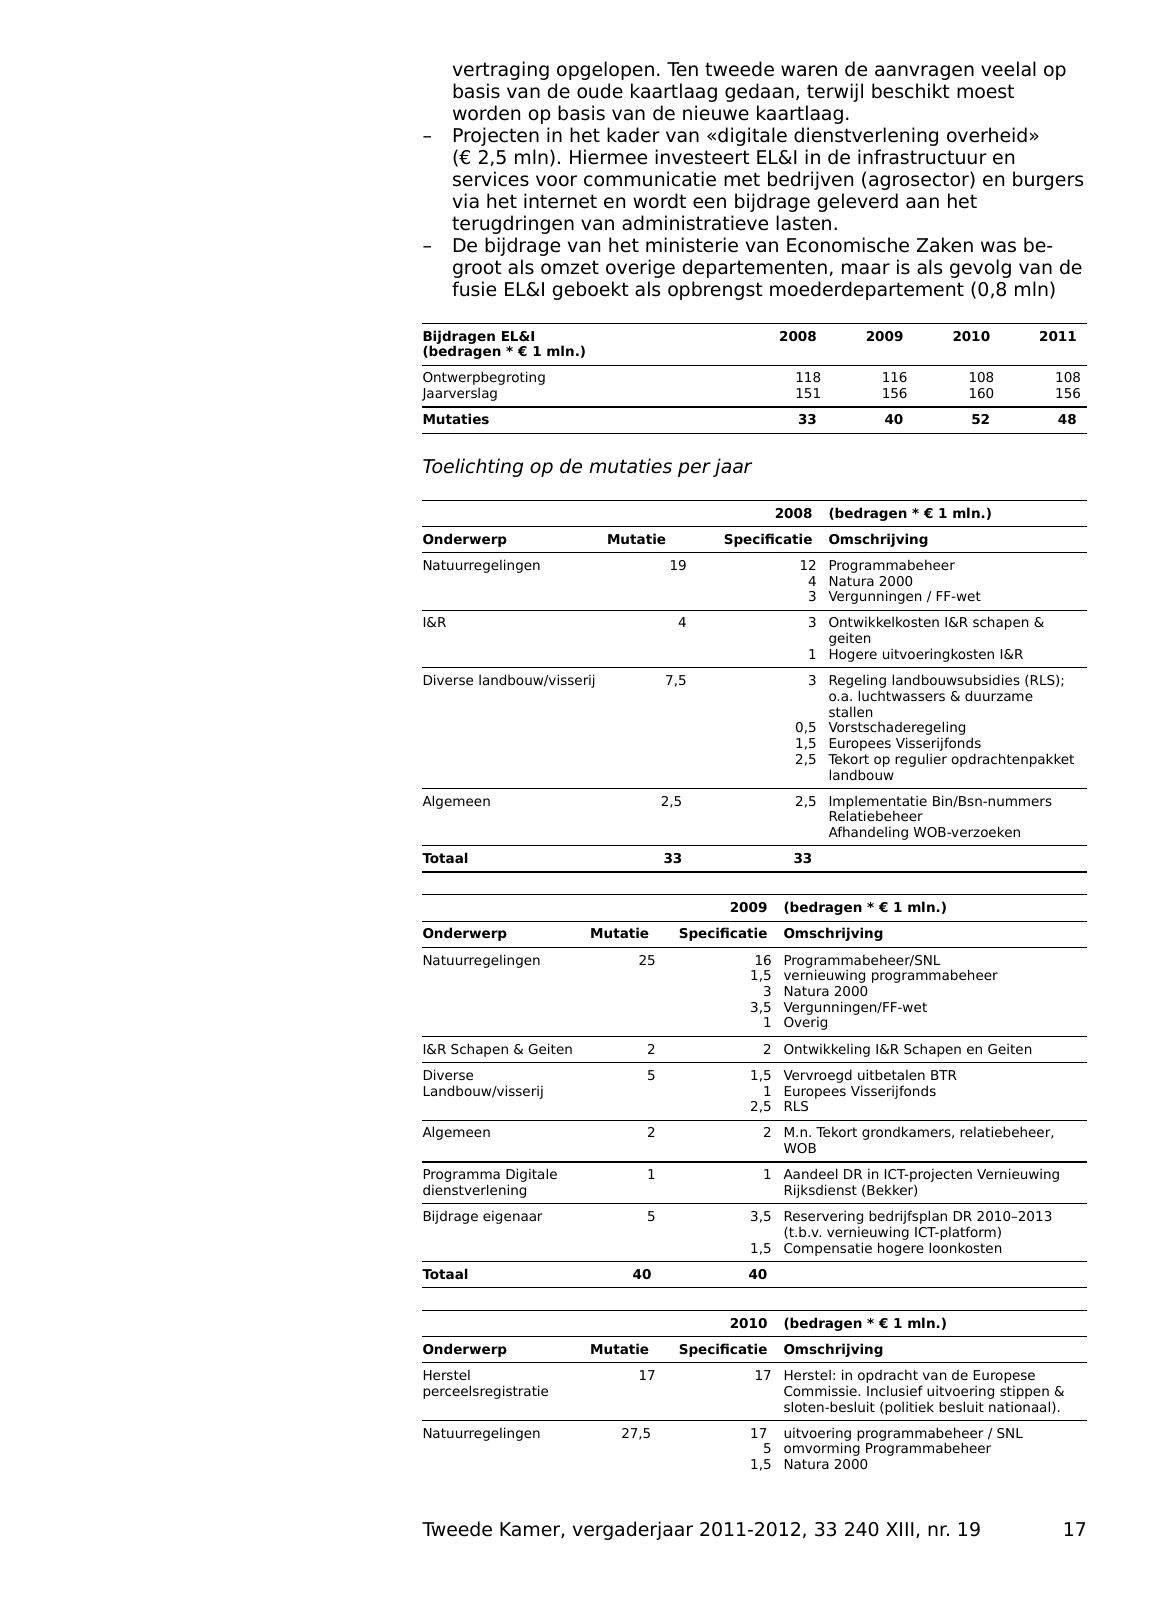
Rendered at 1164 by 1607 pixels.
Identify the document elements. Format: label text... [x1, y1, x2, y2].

table_cell 118 [740, 366, 827, 386]
table_cell [601, 574, 692, 589]
table_cell [584, 1000, 661, 1015]
table_cell 156 [827, 386, 913, 406]
table_cell 1,5 [661, 1457, 777, 1473]
table_cell Bijdrage eigenaar [422, 1204, 584, 1240]
table_cell omvorming Programmabeheer [777, 1441, 1087, 1457]
table_cell [422, 647, 601, 667]
table_header 2009 [827, 324, 913, 364]
table_cell 1,5 [661, 968, 777, 984]
table_cell 12 [692, 553, 822, 573]
table_cell RLS [777, 1099, 1087, 1119]
table_cell Omschrijving [777, 922, 1087, 947]
table_cell Omschrijving [822, 527, 1087, 552]
table_cell Algemeen [422, 789, 601, 809]
table_cell 17 [584, 1363, 661, 1420]
table_cell 27,5 [584, 1421, 661, 1441]
table_cell [422, 752, 601, 788]
table_cell 7,5 [601, 668, 692, 720]
table_cell Herstel: in opdracht van de Europese Commissie. Inclusief uitvoering stippen & sloten-besluit (politiek besluit nationaal). [777, 1363, 1087, 1420]
table_cell Implementatie Bin/Bsn-nummers [822, 789, 1087, 809]
table_cell M.n. Tekort grondkamers, relatiebeheer, WOB [777, 1121, 1087, 1161]
table_cell 108 [1000, 366, 1087, 386]
table_cell Mutatie [584, 922, 661, 947]
table_cell 4 [692, 574, 822, 589]
table_cell Overig [777, 1015, 1087, 1036]
table_cell [422, 1441, 584, 1457]
table_cell 3 [661, 984, 777, 999]
table_cell 4 [601, 611, 692, 647]
table_cell Natura 2000 [822, 574, 1087, 589]
table_cell 5 [584, 1204, 661, 1240]
table_cell 19 [601, 553, 692, 573]
table_cell Onderwerp [422, 527, 601, 552]
table_cell uitvoering programmabeheer / SNL [777, 1421, 1087, 1441]
text vertraging opgelopen. Ten tweede waren de aanvragen veelal op basis van de oude kaartlaag gedaan, terwijl beschikt moest worden op basis van de nieuwe kaartlaag. [422, 59, 1087, 125]
table_cell 156 [1000, 386, 1087, 406]
table_cell 2,5 [692, 752, 822, 788]
table_cell [584, 968, 661, 984]
table_cell [422, 1099, 584, 1119]
table_cell [584, 1083, 661, 1099]
table_header [584, 1311, 661, 1336]
table_cell 5 [661, 1441, 777, 1457]
table_cell [584, 1099, 661, 1119]
table_cell 1,5 [661, 1240, 777, 1261]
table_cell 1,5 [692, 736, 822, 752]
table_header [601, 501, 692, 526]
table_cell 48 [1000, 408, 1087, 433]
table_cell Europees Visserijfonds [777, 1083, 1087, 1099]
table_cell 3 [692, 611, 822, 647]
table_cell [422, 574, 601, 589]
table_cell [422, 1240, 584, 1261]
table_cell Natuurregelingen [422, 948, 584, 968]
table_cell Mutatie [601, 527, 692, 552]
table_cell 1 [661, 1015, 777, 1036]
table_cell 1 [661, 1163, 777, 1203]
table_cell 33 [601, 846, 692, 871]
table_cell 108 [913, 366, 1000, 386]
table_cell Programmabeheer [822, 553, 1087, 573]
table_cell 3,5 [661, 1000, 777, 1015]
table_header 2010 [913, 324, 1000, 364]
table_cell [601, 825, 692, 845]
table_cell 160 [913, 386, 1000, 406]
table_cell Natura 2000 [777, 984, 1087, 999]
table_cell 3,5 [661, 1204, 777, 1240]
table_cell 0,5 [692, 720, 822, 736]
table_cell 33 [740, 408, 827, 433]
table_cell Mutaties [422, 408, 740, 433]
table_cell Compensatie hogere loonkosten [777, 1240, 1087, 1261]
table_cell [422, 825, 601, 845]
table_cell 5 [584, 1063, 661, 1083]
table_cell 2,5 [601, 789, 692, 809]
table_cell [584, 1441, 661, 1457]
table_cell Ontwerpbegroting [422, 366, 740, 386]
table_cell Hogere uitvoeringkosten I&R [822, 647, 1087, 667]
table_cell Vergunningen / FF-wet [822, 589, 1087, 609]
table_cell Natuurregelingen [422, 553, 601, 573]
table_cell [584, 1015, 661, 1036]
table_cell 2 [584, 1121, 661, 1161]
table_cell Jaarverslag [422, 386, 740, 406]
table_header [422, 895, 584, 921]
table_cell Vergunningen/FF-wet [777, 1000, 1087, 1015]
table_cell Ontwikkelkosten I&R schapen & geiten [822, 611, 1087, 647]
table_cell Vorstschaderegeling [822, 720, 1087, 736]
table_cell 40 [584, 1262, 661, 1287]
table_cell [422, 1000, 584, 1015]
table_cell Programma Digitale dienstverlening [422, 1163, 584, 1203]
table_cell I&R [422, 611, 601, 647]
table_header (bedragen * € 1 mln.) [777, 1311, 1087, 1336]
table_cell 1,5 [661, 1063, 777, 1083]
table_cell [422, 589, 601, 609]
table_cell [422, 968, 584, 984]
table_cell 40 [661, 1262, 777, 1287]
table_cell Algemeen [422, 1121, 584, 1161]
table_header [584, 895, 661, 921]
table_cell Onderwerp [422, 922, 584, 947]
table_cell [601, 736, 692, 752]
table_cell Diverse landbouw/visserij [422, 668, 601, 720]
table_cell [422, 1015, 584, 1036]
table_cell Diverse [422, 1063, 584, 1083]
table_cell 25 [584, 948, 661, 968]
table_cell Programmabeheer/SNL [777, 948, 1087, 968]
table_cell Specificatie [661, 922, 777, 947]
table_cell [822, 846, 1087, 871]
table_cell Onderwerp [422, 1337, 584, 1362]
table_cell 52 [913, 408, 1000, 433]
table_cell Natuurregelingen [422, 1421, 584, 1441]
table_cell Relatiebeheer [822, 809, 1087, 825]
table_cell Ontwikkeling I&R Schapen en Geiten [777, 1037, 1087, 1062]
table_header 2010 [661, 1311, 777, 1336]
text – Projecten in het kader van «digitale dienstverlening overheid» (€ 2,5 mln). Hiermee investeert EL&I in de infrastructuur en services voor communicatie met bedrijven (agrosector) en burgers via het internet en wordt een bijdrage geleverd aan het terugdringen van administratieve lasten. [422, 125, 1087, 235]
table_cell [692, 809, 822, 825]
table_cell Aandeel DR in ICT-projecten Vernieuwing Rijksdienst (Bekker) [777, 1163, 1087, 1203]
table_cell Herstel perceelsregistratie [422, 1363, 584, 1420]
table_cell 2 [584, 1037, 661, 1062]
table_header 2008 [692, 501, 822, 526]
table_cell Natura 2000 [777, 1457, 1087, 1473]
table_cell 17 [661, 1421, 777, 1441]
table_cell [584, 984, 661, 999]
table_header [422, 501, 601, 526]
table_cell [601, 752, 692, 788]
table_header (bedragen * € 1 mln.) [777, 895, 1087, 921]
table_cell Vervroegd uitbetalen BTR [777, 1063, 1087, 1083]
table_cell Totaal [422, 846, 601, 871]
table_cell 16 [661, 948, 777, 968]
table_cell 40 [827, 408, 913, 433]
table_cell 33 [692, 846, 822, 871]
table_header [422, 1311, 584, 1336]
table_cell [422, 1457, 584, 1473]
table_cell 17 [661, 1363, 777, 1420]
table_cell vernieuwing programmabeheer [777, 968, 1087, 984]
table_cell 2 [661, 1037, 777, 1062]
table_cell [601, 647, 692, 667]
table_header 2008 [740, 324, 827, 364]
table_cell Regeling landbouwsubsidies (RLS); o.a. luchtwassers & duurzame stallen [822, 668, 1087, 720]
table_cell Specificatie [692, 527, 822, 552]
table_cell 1 [584, 1163, 661, 1203]
table_cell 3 [692, 589, 822, 609]
table_cell [601, 809, 692, 825]
table_cell 2,5 [692, 789, 822, 809]
table_header 2011 [1000, 324, 1087, 364]
table_cell [584, 1457, 661, 1473]
table_cell [422, 984, 584, 999]
table_cell [692, 825, 822, 845]
table_cell [422, 720, 601, 736]
text – De bijdrage van het ministerie van Economische Zaken was be-groot als omzet overige departementen, maar is als gevolg van de fusie EL&I geboekt als opbrengst moederdepartement (0,8 mln) [422, 235, 1087, 301]
table_header Bijdragen EL&I (bedragen * € 1 mln.) [422, 324, 740, 364]
table_cell I&R Schapen & Geiten [422, 1037, 584, 1062]
table_header (bedragen * € 1 mln.) [822, 501, 1087, 526]
table_cell 1 [692, 647, 822, 667]
table_cell [777, 1262, 1087, 1287]
table_cell 3 [692, 668, 822, 720]
table_cell [422, 736, 601, 752]
table_cell Mutatie [584, 1337, 661, 1362]
table_cell Afhandeling WOB-verzoeken [822, 825, 1087, 845]
table_cell Landbouw/visserij [422, 1083, 584, 1099]
table_header 2009 [661, 895, 777, 921]
table_cell 2 [661, 1121, 777, 1161]
subtitle Toelichting op de mutaties per jaar [422, 456, 1087, 478]
table_cell Reservering bedrijfsplan DR 2010–2013 (t.b.v. vernieuwing ICT-platform) [777, 1204, 1087, 1240]
table_cell [601, 589, 692, 609]
table_cell Omschrijving [777, 1337, 1087, 1362]
table_cell [584, 1240, 661, 1261]
table_cell Tekort op regulier opdrachtenpakket landbouw [822, 752, 1087, 788]
table_cell 2,5 [661, 1099, 777, 1119]
table_cell 1 [661, 1083, 777, 1099]
table_cell Specificatie [661, 1337, 777, 1362]
table_cell [601, 720, 692, 736]
table_cell 116 [827, 366, 913, 386]
table_cell Europees Visserijfonds [822, 736, 1087, 752]
table_cell 151 [740, 386, 827, 406]
table_cell Totaal [422, 1262, 584, 1287]
table_cell [422, 809, 601, 825]
